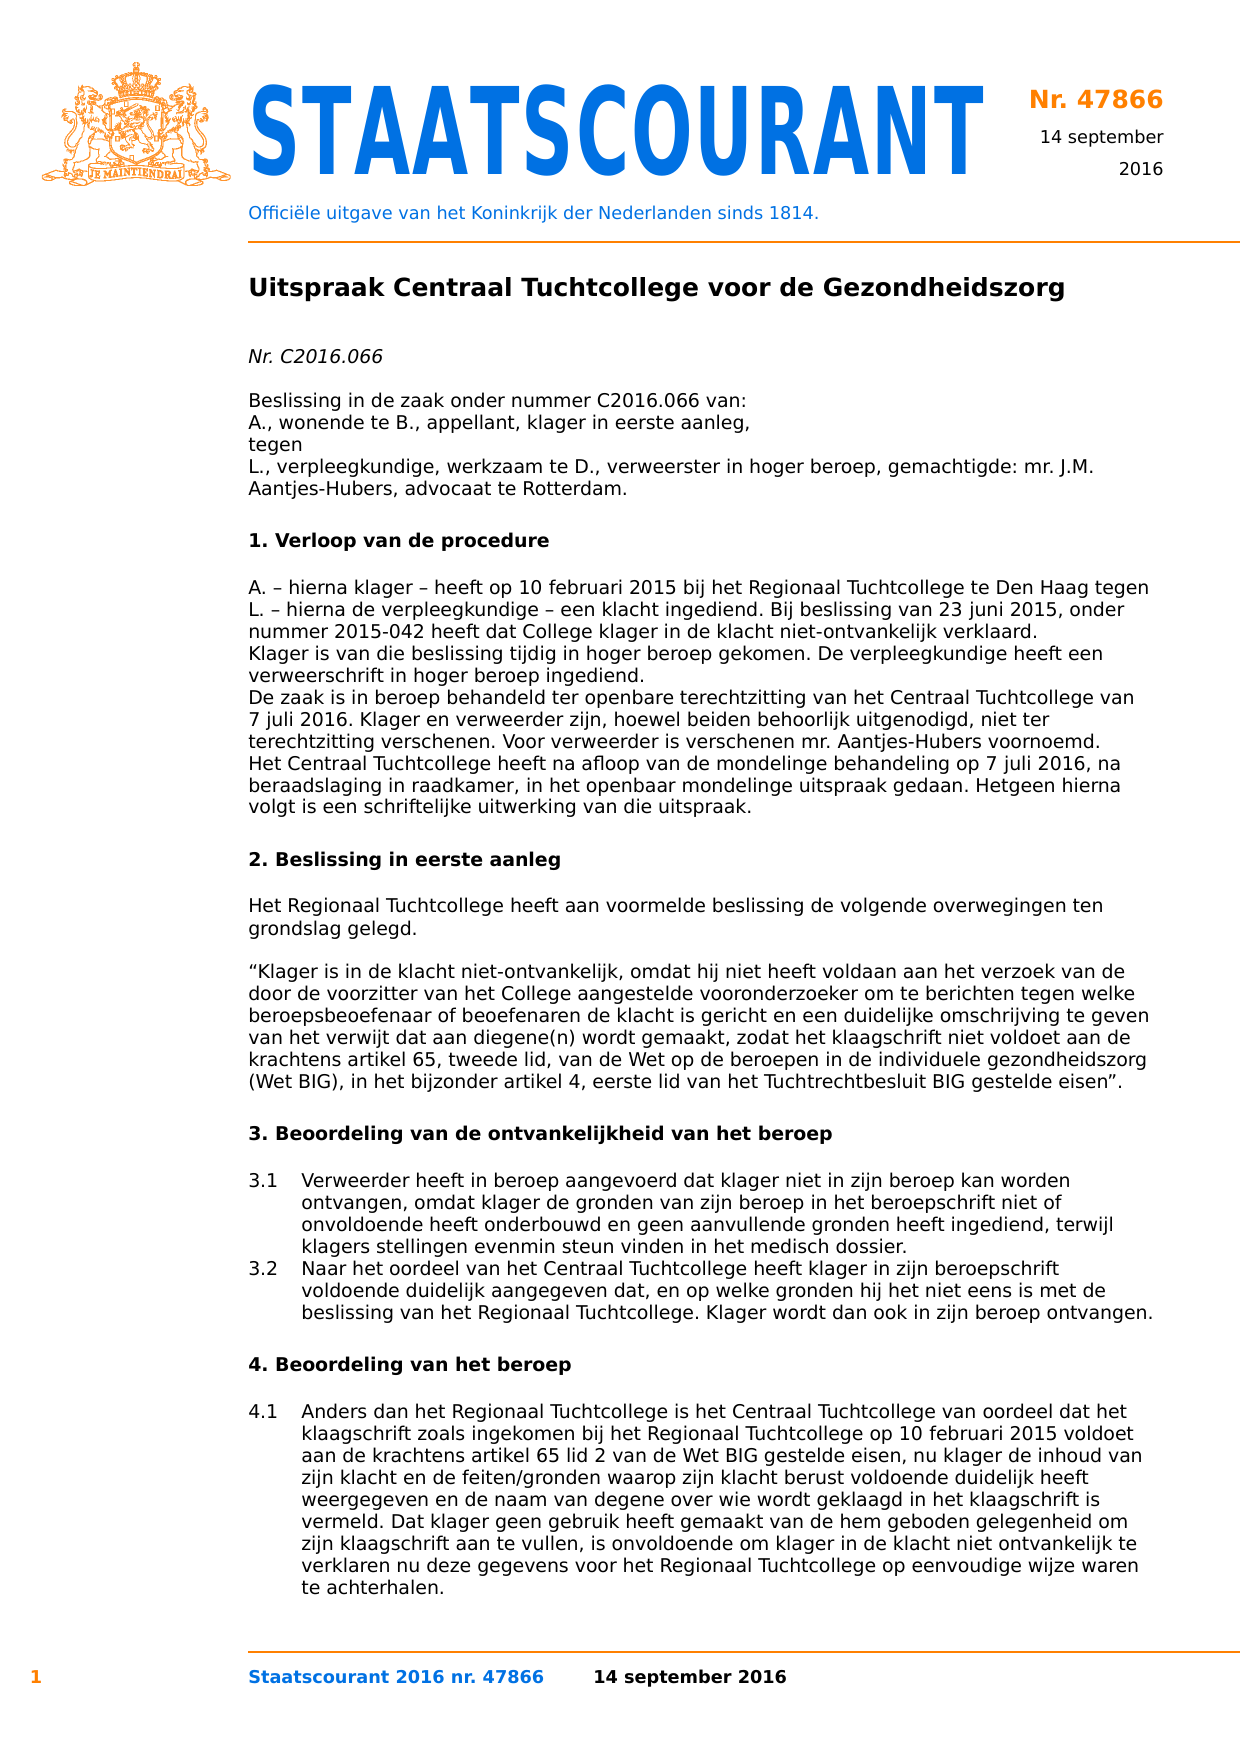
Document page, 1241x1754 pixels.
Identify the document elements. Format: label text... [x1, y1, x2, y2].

text Beslissing in de zaak onder nummer C2016.066 van: [248, 390, 1163, 412]
text 4.1 Anders dan het Regionaal Tuchtcollege is het Centraal Tuchtcollege van oordeel dat het klaagschrift zoals ingekomen bij het Regionaal Tuchtcollege op 10 februari 2015 voldoet aan de krachtens artikel 65 lid 2 van de Wet BIG gestelde eisen, nu klager de inhoud van zijn klacht en de feiten/gronden waarop zijn klacht berust voldoende duidelijk heeft weergegeven en de naam van degene over wie wordt geklaagd in het klaagschrift is vermeld. Dat klager geen gebruik heeft gemaakt van de hem geboden gelegenheid om zijn klaagschrift aan te vullen, is onvoldoende om klager in de klacht niet ontvankelijk te verklaren nu deze gegevens voor het Regionaal Tuchtcollege op eenvoudige wijze waren te achterhalen. [248, 1401, 1163, 1599]
subtitle Uitspraak Centraal Tuchtcollege voor de Gezondheidszorg [248, 273, 1163, 302]
subtitle 4. Beoordeling van het beroep [248, 1354, 1163, 1376]
text Klager is van die beslissing tijdig in hoger beroep gekomen. De verpleegkundige heeft een verweerschrift in hoger beroep ingediend. [248, 643, 1163, 687]
text A., wonende te B., appellant, klager in eerste aanleg, [248, 412, 1163, 434]
text “Klager is in de klacht niet-ontvankelijk, omdat hij niet heeft voldaan aan het verzoek van de door de voorzitter van het College aangestelde vooronderzoeker om te berichten tegen welke beroepsbeoefenaar of beoefenaren de klacht is gericht en een duidelijke omschrijving te geven van het verwijt dat aan diegene(n) wordt gemaakt, zodat het klaagschrift niet voldoet aan de krachtens artikel 65, tweede lid, van de Wet op de beroepen in de individuele gezondheidszorg (Wet BIG), in het bijzonder artikel 4, eerste lid van het Tuchtrechtbesluit BIG gestelde eisen”. [248, 961, 1163, 1093]
table_header [25, 62, 248, 241]
text De zaak is in beroep behandeld ter openbare terechtzitting van het Centraal Tuchtcollege van 7 juli 2016. Klager en verweerder zijn, hoewel beiden behoorlijk uitgenodigd, niet ter terechtzitting verschenen. Voor verweerder is verschenen mr. Aantjes-Hubers voornoemd. [248, 687, 1163, 752]
subtitle 3. Beoordeling van de ontvankelijkheid van het beroep [248, 1123, 1163, 1145]
text 3.1 Verweerder heeft in beroep aangevoerd dat klager niet in zijn beroep kan worden ontvangen, omdat klager de gronden van zijn beroep in het beroepschrift niet of onvoldoende heeft onderbouwd en geen aanvullende gronden heeft ingediend, terwijl klagers stellingen evenmin steun vinden in het medisch dossier. [248, 1170, 1163, 1258]
text A. – hierna klager – heeft op 10 februari 2015 bij het Regionaal Tuchtcollege te Den Haag tegen L. – hierna de verpleegkundige – een klacht ingediend. Bij beslissing van 23 juni 2015, onder nummer 2015-042 heeft dat College klager in de klacht niet-ontvankelijk verklaard. [248, 577, 1163, 643]
subtitle 1. Verloop van de procedure [248, 530, 1163, 552]
table_header Nr. 47866 [998, 62, 1240, 121]
text Het Regionaal Tuchtcollege heeft aan voormelde beslissing de volgende overwegingen ten grondslag gelegd. [248, 895, 1163, 939]
table_header STAATSCOURANT [248, 62, 998, 203]
table_cell Officiële uitgave van het Koninkrijk der Nederlanden sinds 1814. [248, 203, 1240, 241]
text tegen [248, 434, 1163, 456]
table_cell 14 september [998, 121, 1240, 153]
picture [41, 62, 231, 186]
text Nr. C2016.066 [248, 346, 1163, 368]
text Het Centraal Tuchtcollege heeft na afloop van de mondelinge behandeling op 7 juli 2016, na beraadslaging in raadkamer, in het openbaar mondelinge uitspraak gedaan. Hetgeen hierna volgt is een schriftelijke uitwerking van die uitspraak. [248, 752, 1163, 818]
text 3.2 Naar het oordeel van het Centraal Tuchtcollege heeft klager in zijn beroepschrift voldoende duidelijk aangegeven dat, en op welke gronden hij het niet eens is met de beslissing van het Regionaal Tuchtcollege. Klager wordt dan ook in zijn beroep ontvangen. [248, 1258, 1163, 1324]
table_cell 2016 [998, 153, 1240, 203]
subtitle 2. Beslissing in eerste aanleg [248, 848, 1163, 870]
text L., verpleegkundige, werkzaam te D., verweerster in hoger beroep, gemachtigde: mr. J.M. Aantjes-Hubers, advocaat te Rotterdam. [248, 456, 1163, 500]
